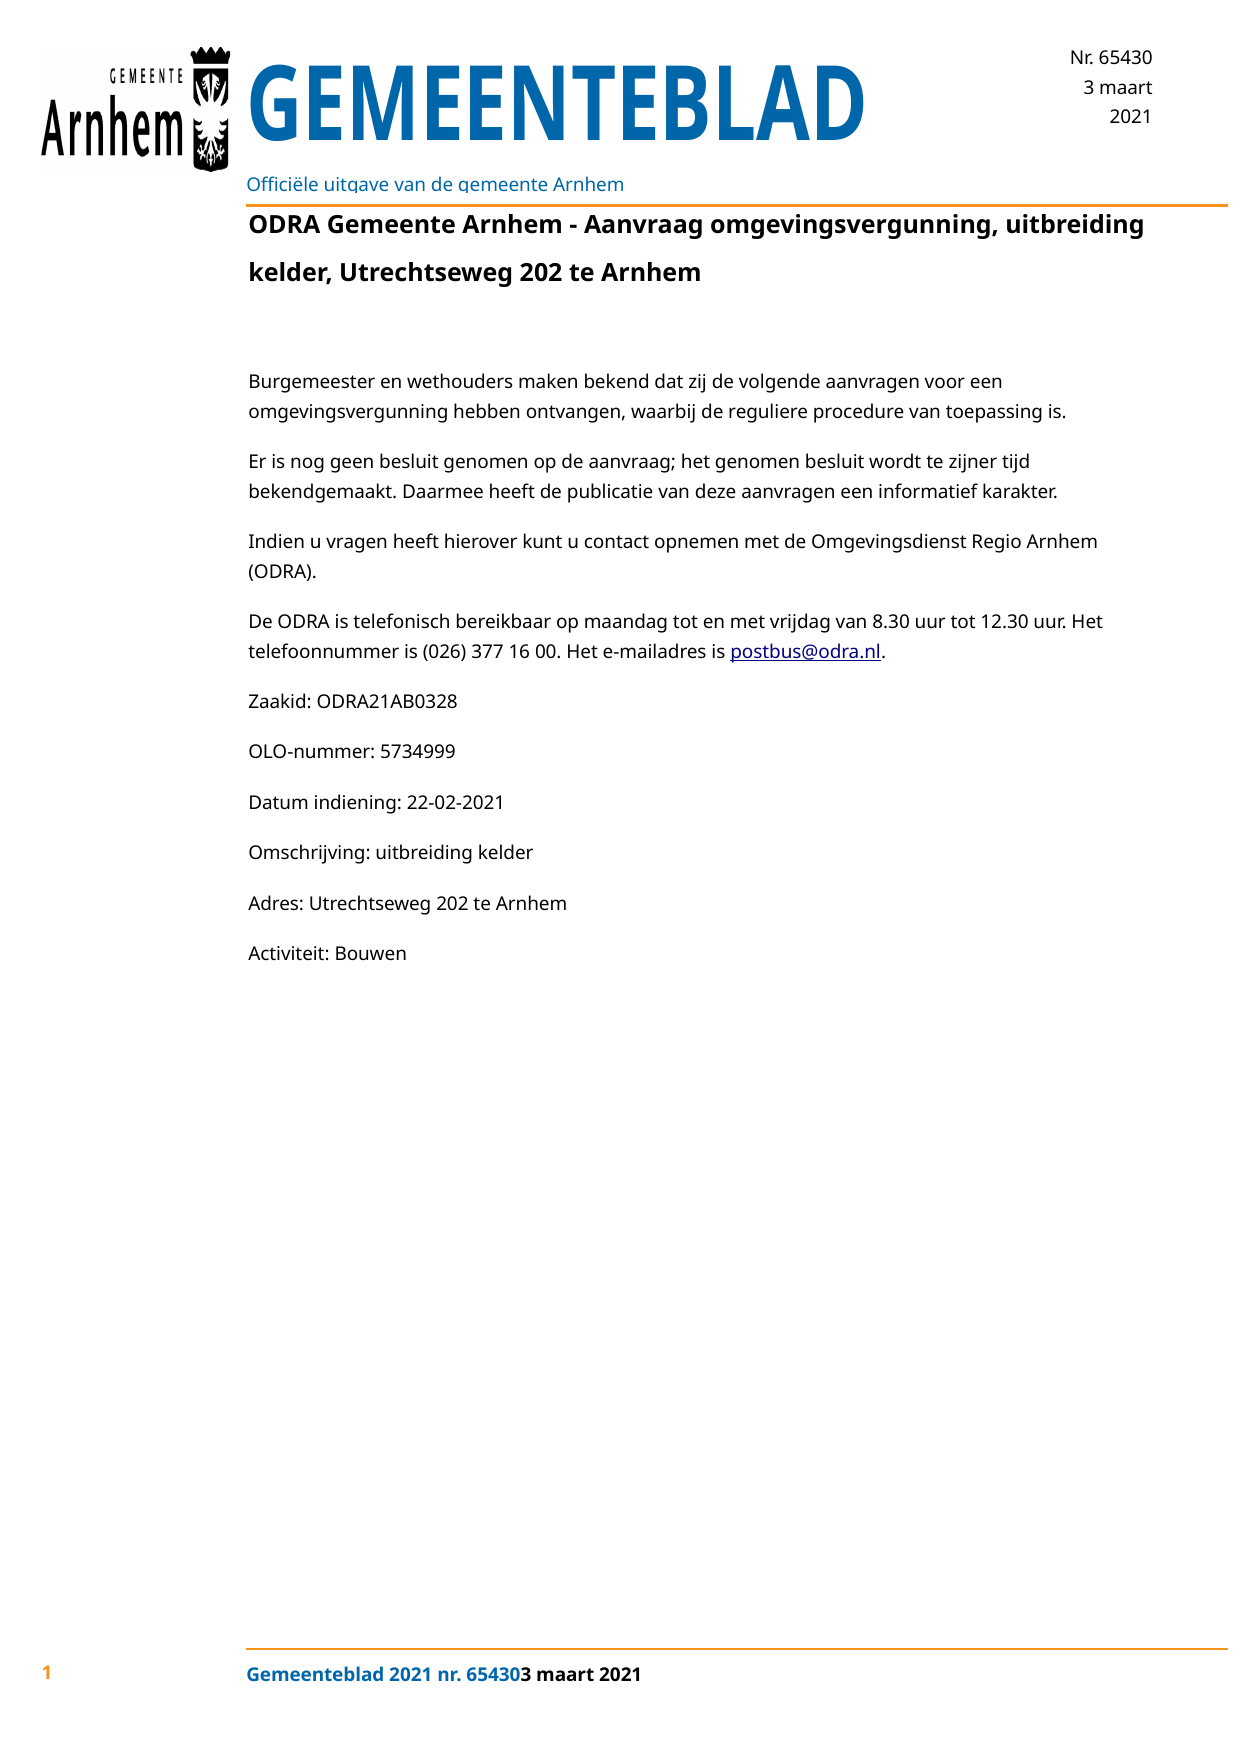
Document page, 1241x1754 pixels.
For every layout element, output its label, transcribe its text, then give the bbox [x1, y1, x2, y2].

text Datum indiening: 22-02-2021 [248, 789, 1152, 815]
text Er is nog geen besluit genomen op de aanvraag; het genomen besluit wordt te zijner tijd bekendgemaakt. Daarmee heeft de publicatie van deze aanvragen een informatief karakter. [248, 448, 1152, 504]
text Activiteit: Bouwen [248, 940, 1152, 966]
text Zaakid: ODRA21AB0328 [248, 688, 1152, 714]
text OLO-nummer: 5734999 [248, 739, 1152, 764]
text Indien u vragen heeft hierover kunt u contact opnemen met de Omgevingsdienst Regio Arnhem (ODRA). [248, 528, 1152, 584]
picture [41, 47, 231, 172]
text De ODRA is telefonisch bereikbaar op maandag tot en met vrijdag van 8.30 uur tot 12.30 uur. Het telefoonnummer is (026) 377 16 00. Het e-mailadres is postbus@odra.nl. [248, 608, 1152, 664]
text Omschrijving: uitbreiding kelder [248, 839, 1152, 865]
text ODRA Gemeente Arnhem - Aanvraag omgevingsvergunning, uitbreiding kelder, Utrechtseweg 202 te Arnhem [248, 207, 1152, 288]
text Burgemeester en wethouders maken bekend dat zij de volgende aanvragen voor een omgevingsvergunning hebben ontvangen, waarbij de reguliere procedure van toepassing is. [248, 368, 1152, 424]
text Adres: Utrechtseweg 202 te Arnhem [248, 890, 1152, 916]
